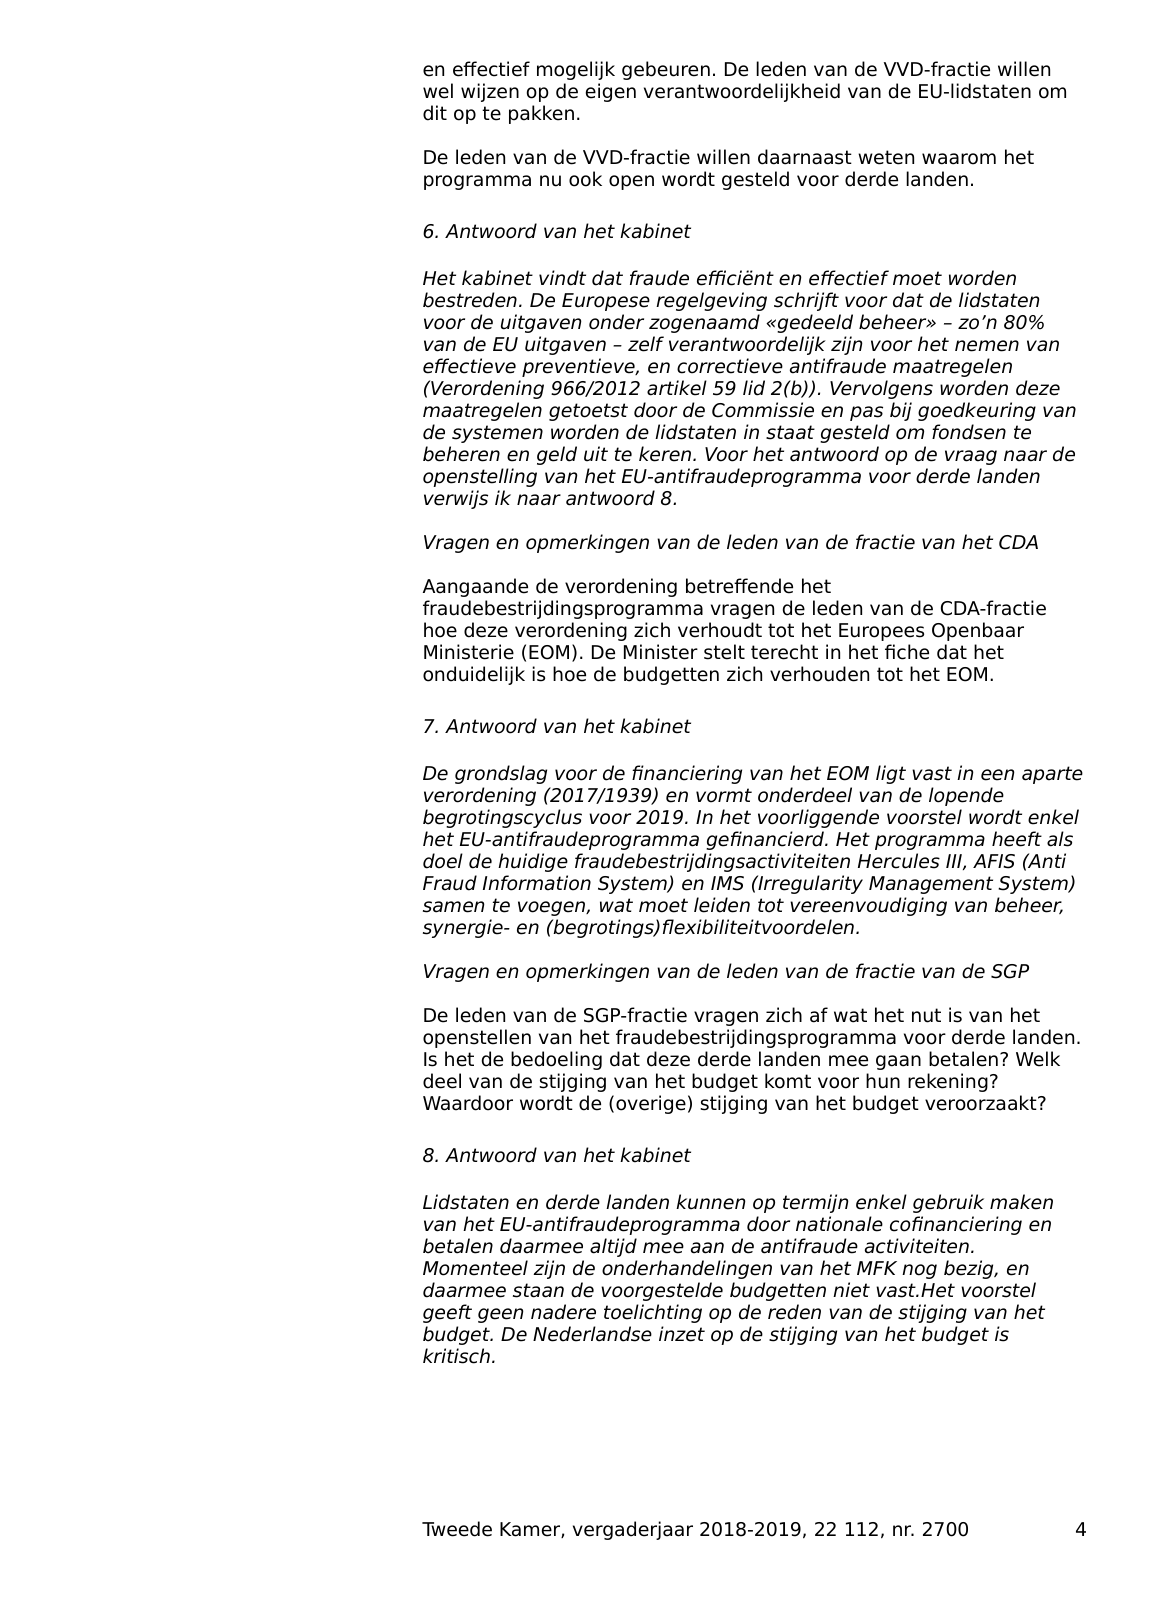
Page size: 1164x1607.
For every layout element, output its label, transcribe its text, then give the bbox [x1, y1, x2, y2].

text Lidstaten en derde landen kunnen op termijn enkel gebruik maken van het EU-antifraudeprogramma door nationale cofinanciering en betalen daarmee altijd mee aan de antifraude activiteiten. Momenteel zijn de onderhandelingen van het MFK nog bezig, en daarmee staan de voorgestelde budgetten niet vast.Het voorstel geeft geen nadere toelichting op de reden van de stijging van het budget. De Nederlandse inzet op de stijging van het budget is kritisch. [422, 1192, 1087, 1368]
subtitle 7. Antwoord van het kabinet [422, 716, 1087, 738]
text De leden van de SGP-fractie vragen zich af wat het nut is van het openstellen van het fraudebestrijdingsprogramma voor derde landen. Is het de bedoeling dat deze derde landen mee gaan betalen? Welk deel van de stijging van het budget komt voor hun rekening? Waardoor wordt de (overige) stijging van het budget veroorzaakt? [422, 1005, 1087, 1115]
subtitle 6. Antwoord van het kabinet [422, 221, 1087, 243]
subtitle Vragen en opmerkingen van de leden van de fractie van het CDA [422, 532, 1087, 554]
text Aangaande de verordening betreffende het fraudebestrijdingsprogramma vragen de leden van de CDA-fractie hoe deze verordening zich verhoudt tot het Europees Openbaar Ministerie (EOM). De Minister stelt terecht in het fiche dat het onduidelijk is hoe de budgetten zich verhouden tot het EOM. [422, 576, 1087, 686]
text De leden van de VVD-fractie willen daarnaast weten waarom het programma nu ook open wordt gesteld voor derde landen. [422, 147, 1087, 191]
text en effectief mogelijk gebeuren. De leden van de VVD-fractie willen wel wijzen op de eigen verantwoordelijkheid van de EU-lidstaten om dit op te pakken. [422, 59, 1087, 125]
subtitle Vragen en opmerkingen van de leden van de fractie van de SGP [422, 961, 1087, 983]
subtitle 8. Antwoord van het kabinet [422, 1145, 1087, 1167]
text Het kabinet vindt dat fraude efficiënt en effectief moet worden bestreden. De Europese regelgeving schrijft voor dat de lidstaten voor de uitgaven onder zogenaamd «gedeeld beheer» – zo’n 80% van de EU uitgaven – zelf verantwoordelijk zijn voor het nemen van effectieve preventieve, en correctieve antifraude maatregelen (Verordening 966/2012 artikel 59 lid 2(b)). Vervolgens worden deze maatregelen getoetst door de Commissie en pas bij goedkeuring van de systemen worden de lidstaten in staat gesteld om fondsen te beheren en geld uit te keren. Voor het antwoord op de vraag naar de openstelling van het EU-antifraudeprogramma voor derde landen verwijs ik naar antwoord 8. [422, 268, 1087, 510]
text De grondslag voor de financiering van het EOM ligt vast in een aparte verordening (2017/1939) en vormt onderdeel van de lopende begrotingscyclus voor 2019. In het voorliggende voorstel wordt enkel het EU-antifraudeprogramma gefinancierd. Het programma heeft als doel de huidige fraudebestrijdingsactiviteiten Hercules III, AFIS (Anti Fraud Information System) en IMS (Irregularity Management System) samen te voegen, wat moet leiden tot vereenvoudiging van beheer, synergie- en (begrotings)flexibiliteitvoordelen. [422, 763, 1087, 939]
